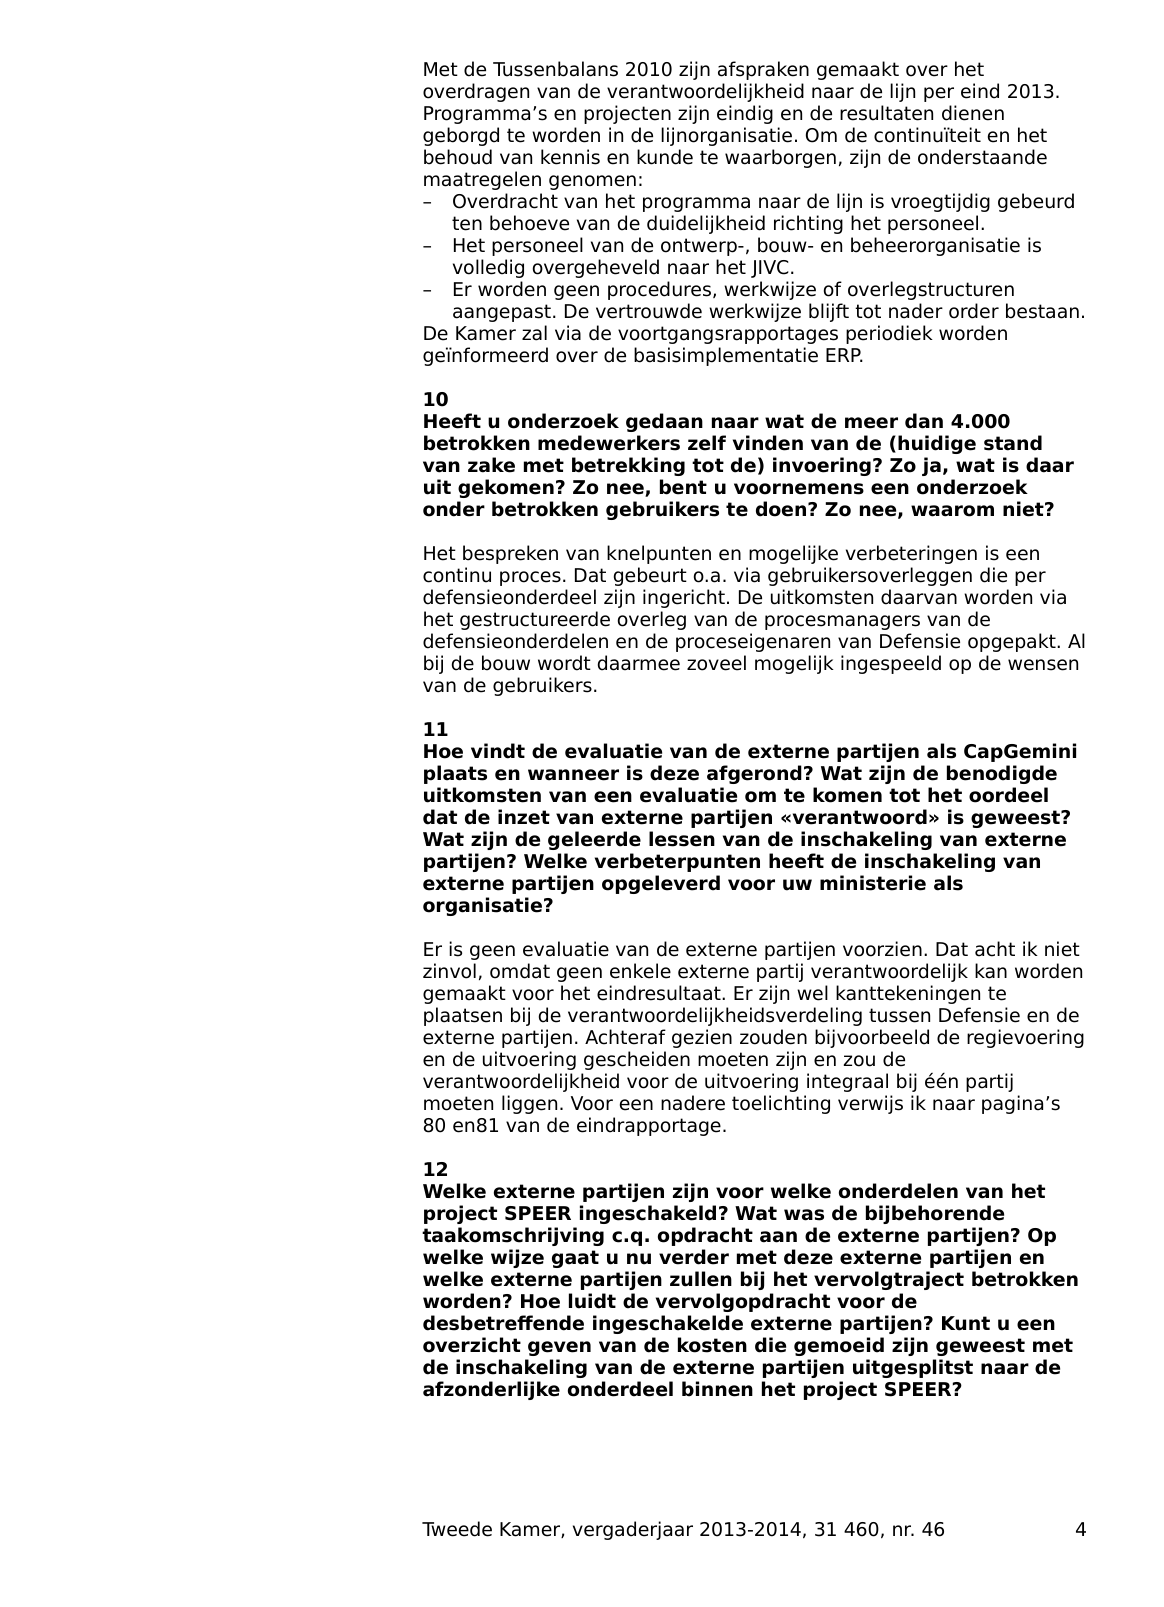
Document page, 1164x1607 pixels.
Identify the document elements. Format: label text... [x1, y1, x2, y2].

text De Kamer zal via de voortgangsrapportages periodiek worden geïnformeerd over de basisimplementatie ERP. [422, 323, 1087, 367]
text Met de Tussenbalans 2010 zijn afspraken gemaakt over het overdragen van de verantwoordelijkheid naar de lijn per eind 2013. Programma’s en projecten zijn eindig en de resultaten dienen geborgd te worden in de lijnorganisatie. Om de continuïteit en het behoud van kennis en kunde te waarborgen, zijn de onderstaande maatregelen genomen: [422, 59, 1087, 191]
text Heeft u onderzoek gedaan naar wat de meer dan 4.000 betrokken medewerkers zelf vinden van de (huidige stand van zake met betrekking tot de) invoering? Zo ja, wat is daar uit gekomen? Zo nee, bent u voornemens een onderzoek onder betrokken gebruikers te doen? Zo nee, waarom niet? [422, 411, 1087, 521]
text – Overdracht van het programma naar de lijn is vroegtijdig gebeurd ten behoeve van de duidelijkheid richting het personeel. [422, 191, 1087, 235]
text Het bespreken van knelpunten en mogelijke verbeteringen is een continu proces. Dat gebeurt o.a. via gebruikersoverleggen die per defensieonderdeel zijn ingericht. De uitkomsten daarvan worden via het gestructureerde overleg van de procesmanagers van de defensieonderdelen en de proceseigenaren van Defensie opgepakt. Al bij de bouw wordt daarmee zoveel mogelijk ingespeeld op de wensen van de gebruikers. [422, 543, 1087, 697]
text 10 [422, 389, 1087, 411]
text Er is geen evaluatie van de externe partijen voorzien. Dat acht ik niet zinvol, omdat geen enkele externe partij verantwoordelijk kan worden gemaakt voor het eindresultaat. Er zijn wel kanttekeningen te plaatsen bij de verantwoordelijkheidsverdeling tussen Defensie en de externe partijen. Achteraf gezien zouden bijvoorbeeld de regievoering en de uitvoering gescheiden moeten zijn en zou de verantwoordelijkheid voor de uitvoering integraal bij één partij moeten liggen. Voor een nadere toelichting verwijs ik naar pagina’s 80 en81 van de eindrapportage. [422, 939, 1087, 1137]
text – Het personeel van de ontwerp-, bouw- en beheerorganisatie is volledig overgeheveld naar het JIVC. [422, 235, 1087, 279]
text 11 [422, 719, 1087, 741]
text Hoe vindt de evaluatie van de externe partijen als CapGemini plaats en wanneer is deze afgerond? Wat zijn de benodigde uitkomsten van een evaluatie om te komen tot het oordeel dat de inzet van externe partijen «verantwoord» is geweest? Wat zijn de geleerde lessen van de inschakeling van externe partijen? Welke verbeterpunten heeft de inschakeling van externe partijen opgeleverd voor uw ministerie als organisatie? [422, 741, 1087, 917]
text Welke externe partijen zijn voor welke onderdelen van het project SPEER ingeschakeld? Wat was de bijbehorende taakomschrijving c.q. opdracht aan de externe partijen? Op welke wijze gaat u nu verder met deze externe partijen en welke externe partijen zullen bij het vervolgtraject betrokken worden? Hoe luidt de vervolgopdracht voor de desbetreffende ingeschakelde externe partijen? Kunt u een overzicht geven van de kosten die gemoeid zijn geweest met de inschakeling van de externe partijen uitgesplitst naar de afzonderlijke onderdeel binnen het project SPEER? [422, 1181, 1087, 1401]
text – Er worden geen procedures, werkwijze of overlegstructuren aangepast. De vertrouwde werkwijze blijft tot nader order bestaan. [422, 279, 1087, 323]
text 12 [422, 1159, 1087, 1181]
